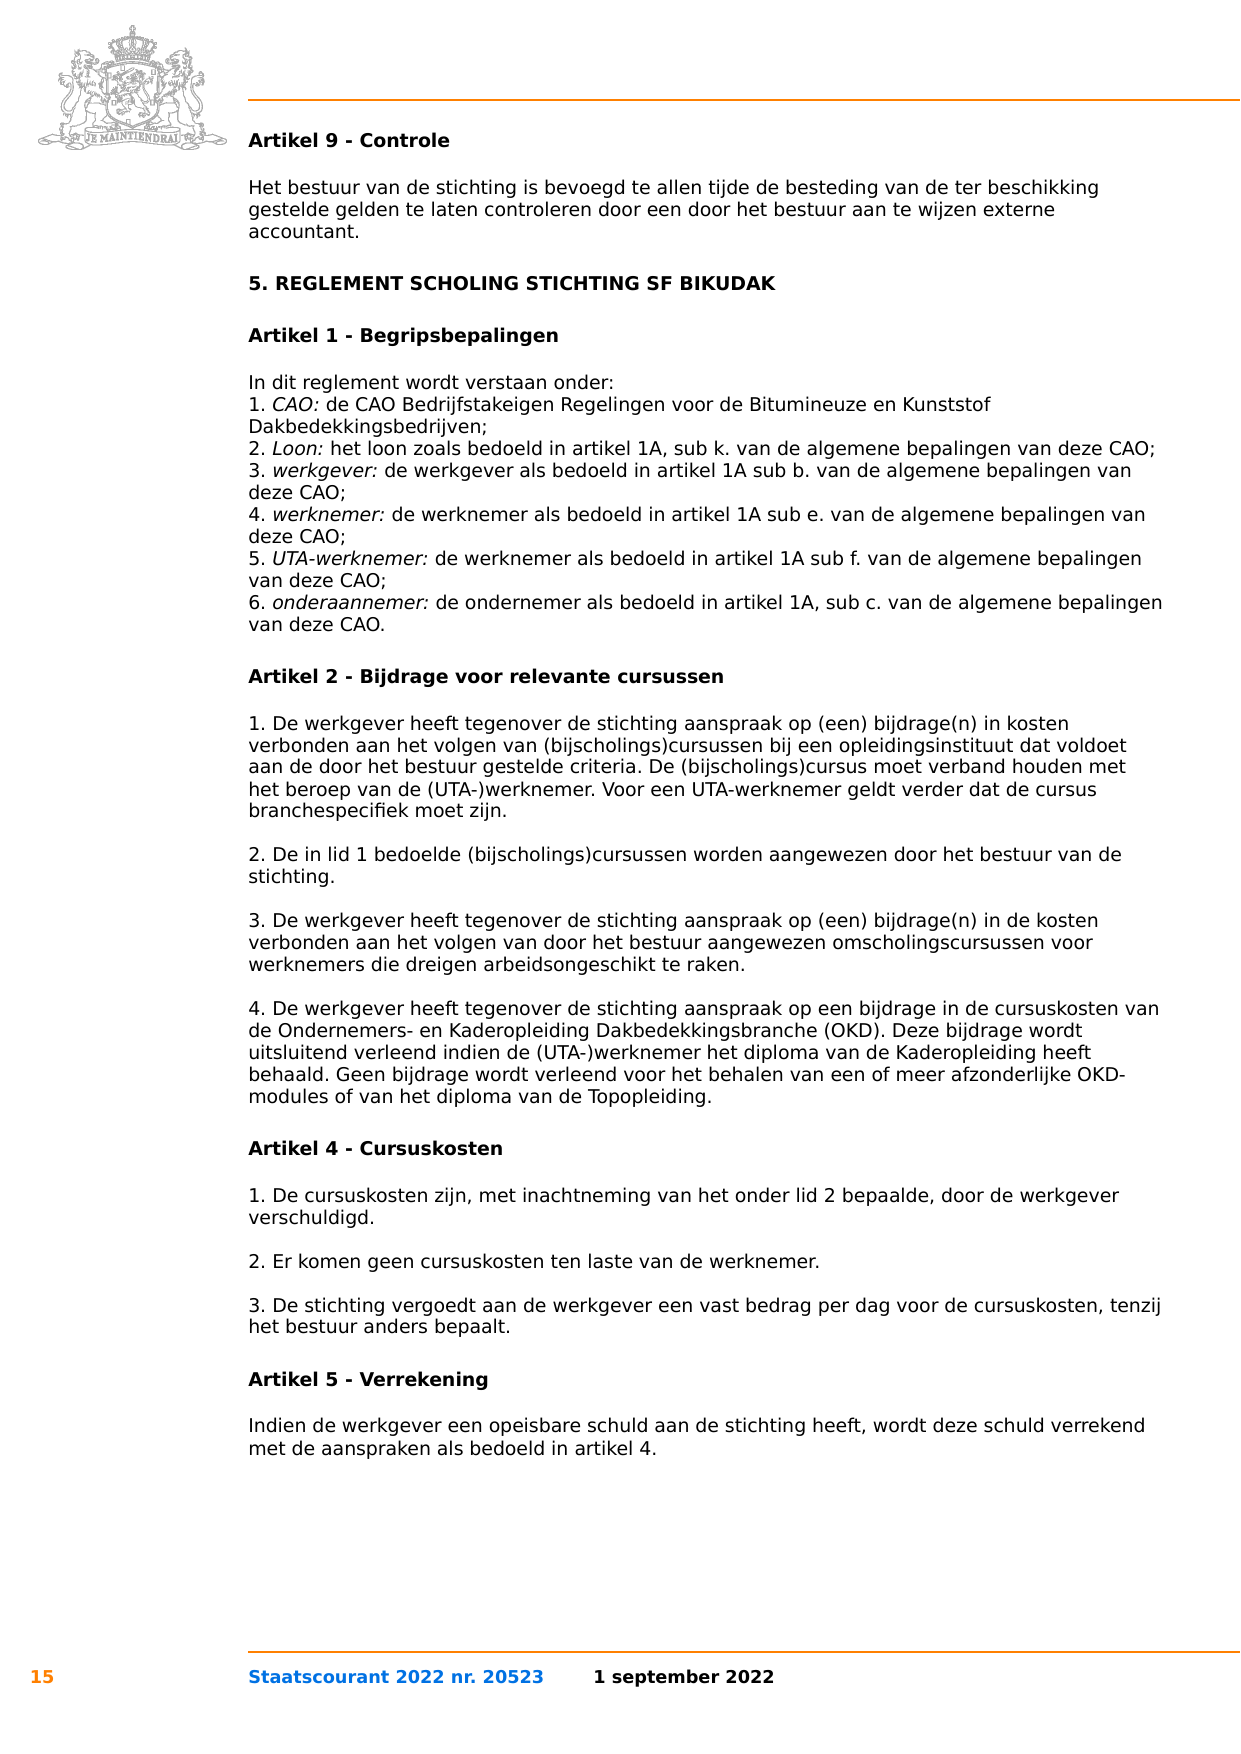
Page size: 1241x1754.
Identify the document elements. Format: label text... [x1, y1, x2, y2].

subtitle Artikel 5 - Verrekening [248, 1368, 1163, 1390]
subtitle Artikel 4 - Cursuskosten [248, 1138, 1163, 1160]
subtitle Artikel 2 - Bijdrage voor relevante cursussen [248, 666, 1163, 687]
text 6. onderaannemer: de ondernemer als bedoeld in artikel 1A, sub c. van de algemene bepalingen van deze CAO. [248, 592, 1163, 636]
text 2. De in lid 1 bedoelde (bijscholings)cursussen worden aangewezen door het bestuur van de stichting. [248, 844, 1163, 888]
text 2. Er komen geen cursuskosten ten laste van de werknemer. [248, 1251, 1163, 1273]
text Het bestuur van de stichting is bevoegd te allen tijde de besteding van de ter beschikking gestelde gelden te laten controleren door een door het bestuur aan te wijzen externe accountant. [248, 177, 1163, 243]
text In dit reglement wordt verstaan onder: [248, 372, 1163, 394]
text Indien de werkgever een opeisbare schuld aan de stichting heeft, wordt deze schuld verrekend met de aanspraken als bedoeld in artikel 4. [248, 1415, 1163, 1459]
picture [38, 25, 227, 150]
text 5. UTA-werknemer: de werknemer als bedoeld in artikel 1A sub f. van de algemene bepalingen van deze CAO; [248, 548, 1163, 592]
text 2. Loon: het loon zoals bedoeld in artikel 1A, sub k. van de algemene bepalingen van deze CAO; [248, 438, 1163, 460]
subtitle Artikel 1 - Begripsbepalingen [248, 325, 1163, 347]
text 1. De cursuskosten zijn, met inachtneming van het onder lid 2 bepaalde, door de werkgever verschuldigd. [248, 1185, 1163, 1229]
text 3. De werkgever heeft tegenover de stichting aanspraak op (een) bijdrage(n) in de kosten verbonden aan het volgen van door het bestuur aangewezen omscholingscursussen voor werknemers die dreigen arbeidsongeschikt te raken. [248, 910, 1163, 976]
subtitle 5. REGLEMENT SCHOLING STICHTING SF BIKUDAK [248, 273, 1163, 295]
text 1. CAO: de CAO Bedrijfstakeigen Regelingen voor de Bitumineuze en Kunststof Dakbedekkingsbedrijven; [248, 394, 1163, 438]
text 3. De stichting vergoedt aan de werkgever een vast bedrag per dag voor de cursuskosten, tenzij het bestuur anders bepaalt. [248, 1294, 1163, 1338]
text 1. De werkgever heeft tegenover de stichting aanspraak op (een) bijdrage(n) in kosten verbonden aan het volgen van (bijscholings)cursussen bij een opleidingsinstituut dat voldoet aan de door het bestuur gestelde criteria. De (bijscholings)cursus moet verband houden met het beroep van de (UTA-)werknemer. Voor een UTA-werknemer geldt verder dat de cursus branchespecifiek moet zijn. [248, 712, 1163, 822]
text 4. werknemer: de werknemer als bedoeld in artikel 1A sub e. van de algemene bepalingen van deze CAO; [248, 504, 1163, 548]
subtitle Artikel 9 - Controle [248, 130, 1163, 152]
text 4. De werkgever heeft tegenover de stichting aanspraak op een bijdrage in de cursuskosten van de Ondernemers- en Kaderopleiding Dakbedekkingsbranche (OKD). Deze bijdrage wordt uitsluitend verleend indien de (UTA-)werknemer het diploma van de Kaderopleiding heeft behaald. Geen bijdrage wordt verleend voor het behalen van een of meer afzonderlijke OKD-modules of van het diploma van de Topopleiding. [248, 998, 1163, 1108]
text 3. werkgever: de werkgever als bedoeld in artikel 1A sub b. van de algemene bepalingen van deze CAO; [248, 460, 1163, 504]
